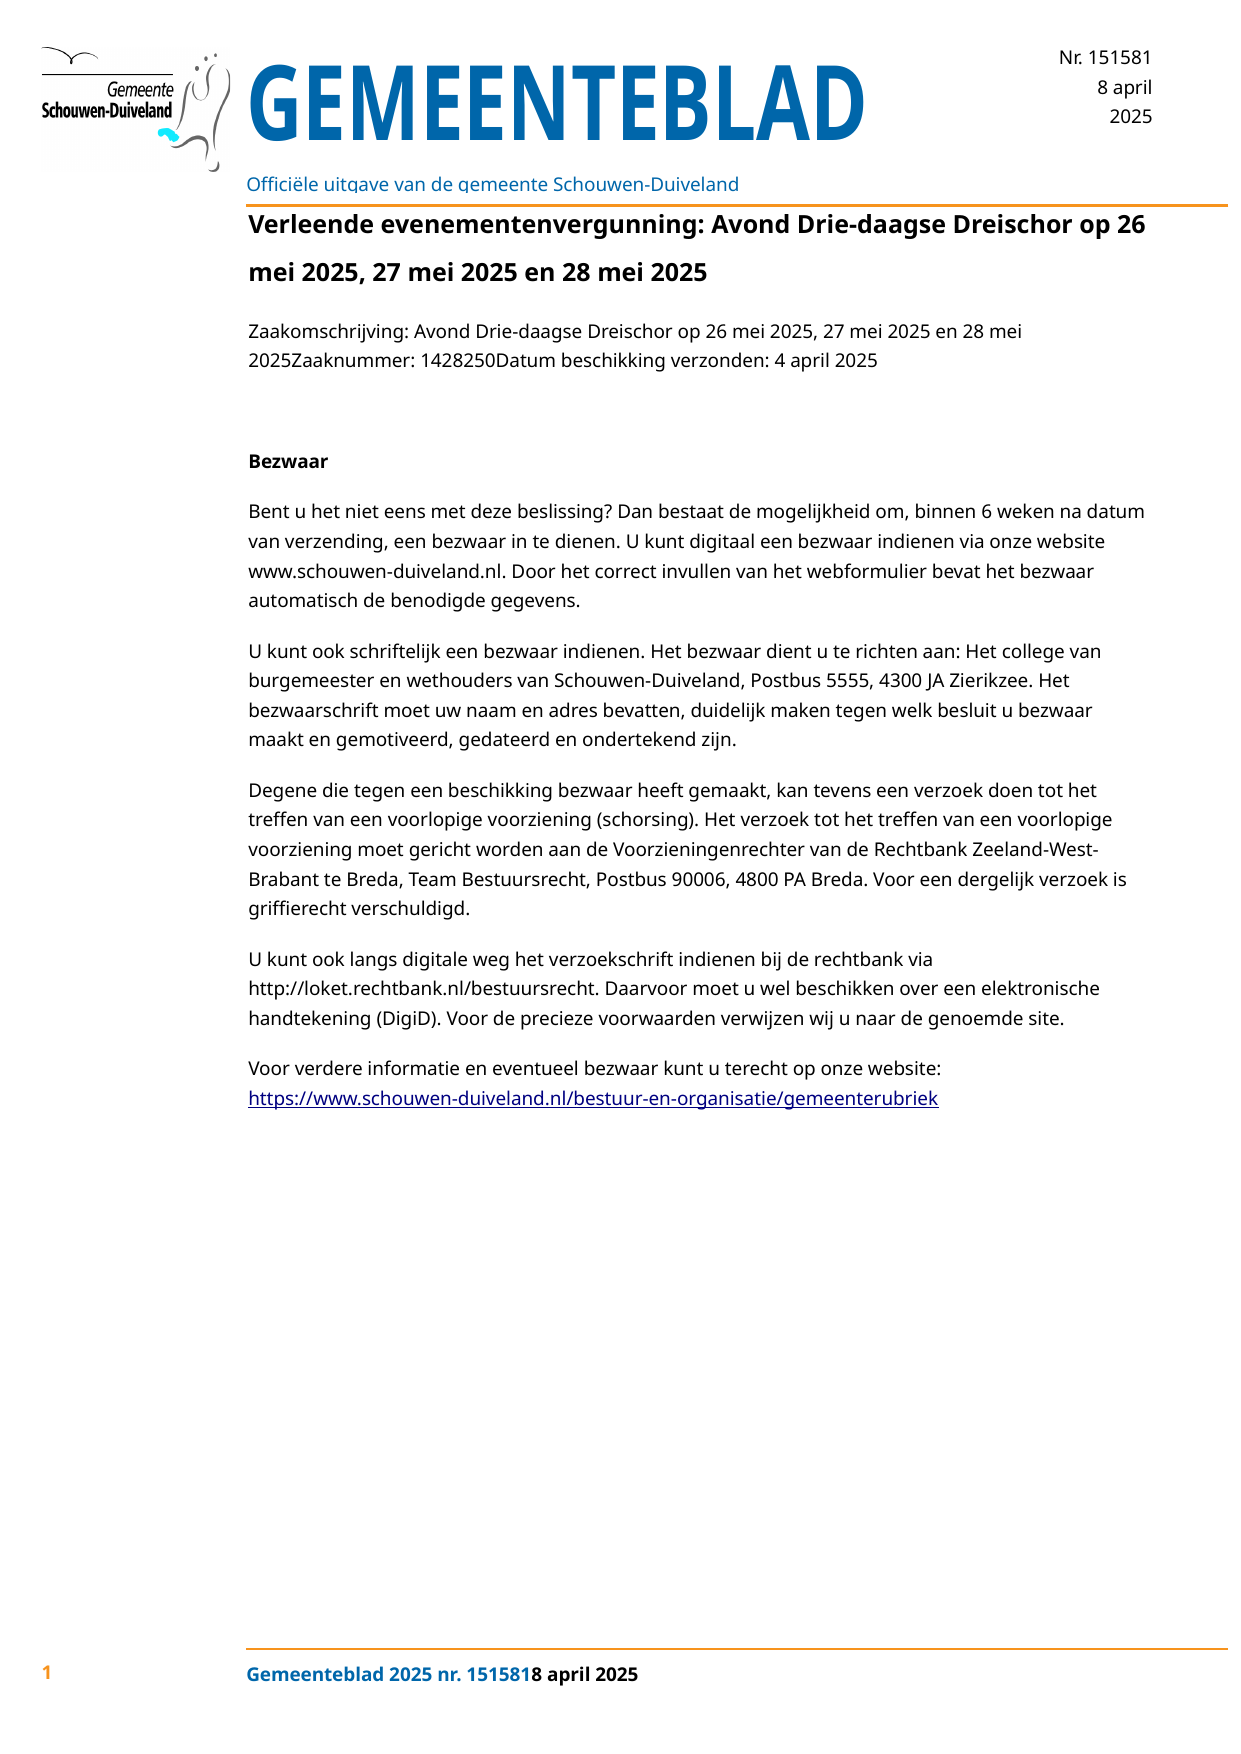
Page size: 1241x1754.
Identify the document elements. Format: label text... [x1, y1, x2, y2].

text Bezwaar [248, 448, 1152, 474]
text Zaakomschrijving: Avond Drie-daagse Dreischor op 26 mei 2025, 27 mei 2025 en 28 mei 2025Zaaknummer: 1428250Datum beschikking verzonden: 4 april 2025 [248, 318, 1152, 373]
picture [41, 47, 231, 172]
text U kunt ook langs digitale weg het verzoekschrift indienen bij de rechtbank via http://loket.rechtbank.nl/bestuursrecht. Daarvoor moet u wel beschikken over een elektronische handtekening (DigiD). Voor de precieze voorwaarden verwijzen wij u naar de genoemde site. [248, 946, 1152, 1031]
text Verleende evenementenvergunning: Avond Drie-daagse Dreischor op 26 mei 2025, 27 mei 2025 en 28 mei 2025 [248, 207, 1152, 288]
text U kunt ook schriftelijk een bezwaar indienen. Het bezwaar dient u te richten aan: Het college van burgemeester en wethouders van Schouwen-Duiveland, Postbus 5555, 4300 JA Zierikzee. Het bezwaarschrift moet uw naam en adres bevatten, duidelijk maken tegen welk besluit u bezwaar maakt en gemotiveerd, gedateerd en ondertekend zijn. [248, 638, 1152, 752]
text Bent u het niet eens met deze beslissing? Dan bestaat de mogelijkheid om, binnen 6 weken na datum van verzending, een bezwaar in te dienen. U kunt digitaal een bezwaar indienen via onze website www.schouwen-duiveland.nl. Door het correct invullen van het webformulier bevat het bezwaar automatisch de benodigde gegevens. [248, 499, 1152, 613]
text Degene die tegen een beschikking bezwaar heeft gemaakt, kan tevens een verzoek doen tot het treffen van een voorlopige voorziening (schorsing). Het verzoek tot het treffen van een voorlopige voorziening moet gericht worden aan de Voorzieningenrechter van de Rechtbank Zeeland-West-Brabant te Breda, Team Bestuursrecht, Postbus 90006, 4800 PA Breda. Voor een dergelijk verzoek is griffierecht verschuldigd. [248, 777, 1152, 921]
text Voor verdere informatie en eventueel bezwaar kunt u terecht op onze website: https://www.schouwen-duiveland.nl/bestuur-en-organisatie/gemeenterubriek [248, 1055, 1152, 1111]
